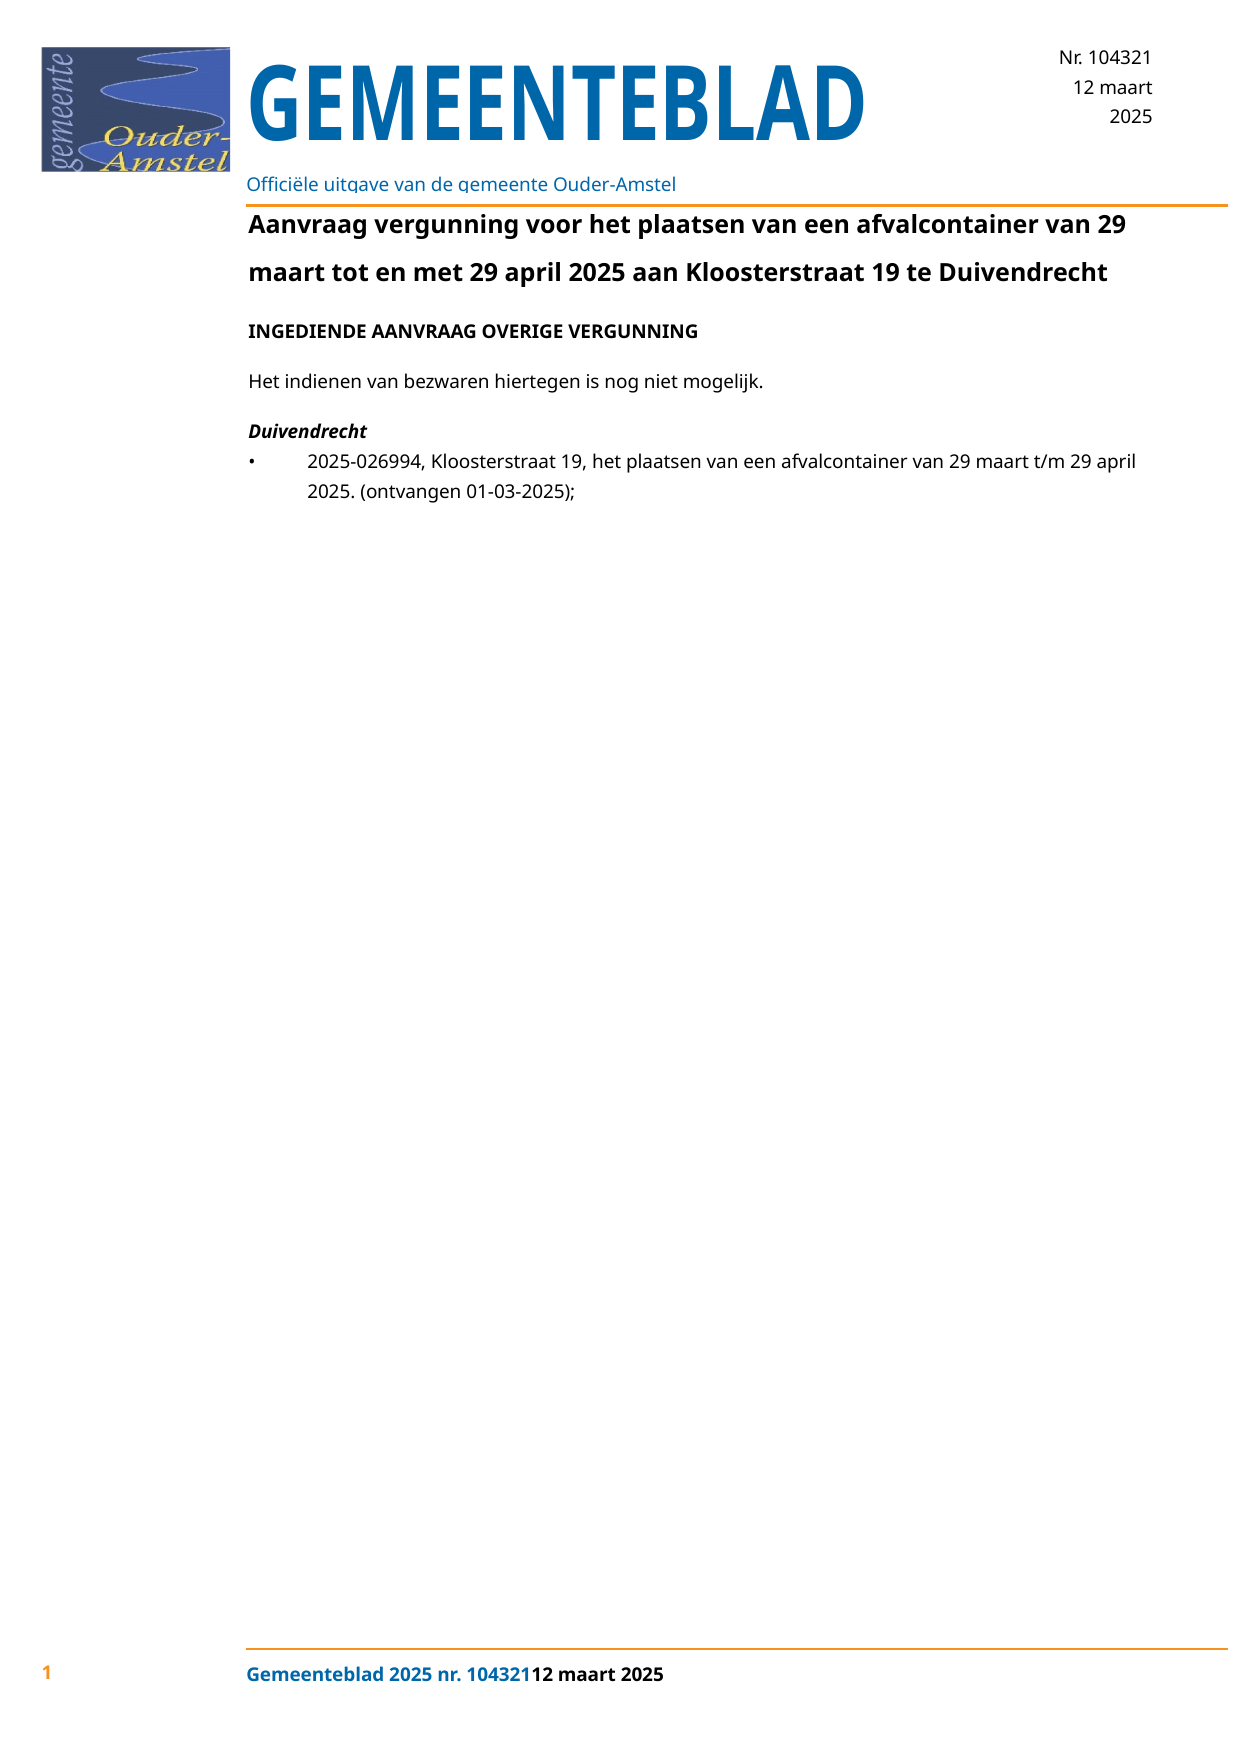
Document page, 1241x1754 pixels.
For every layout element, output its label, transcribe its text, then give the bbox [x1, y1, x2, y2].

text Aanvraag vergunning voor het plaatsen van een afvalcontainer van 29 maart tot en met 29 april 2025 aan Kloosterstraat 19 te Duivendrecht [248, 207, 1152, 288]
text Het indienen van bezwaren hiertegen is nog niet mogelijk. [248, 368, 1152, 394]
list 2025-026994, Kloosterstraat 19, het plaatsen van een afvalcontainer van 29 maart t/m 29 april 2025. (ontvangen 01-03-2025); [248, 448, 1152, 504]
text Duivendrecht [248, 419, 1152, 444]
picture [41, 47, 231, 172]
text INGEDIENDE AANVRAAG OVERIGE VERGUNNING [248, 318, 1152, 344]
